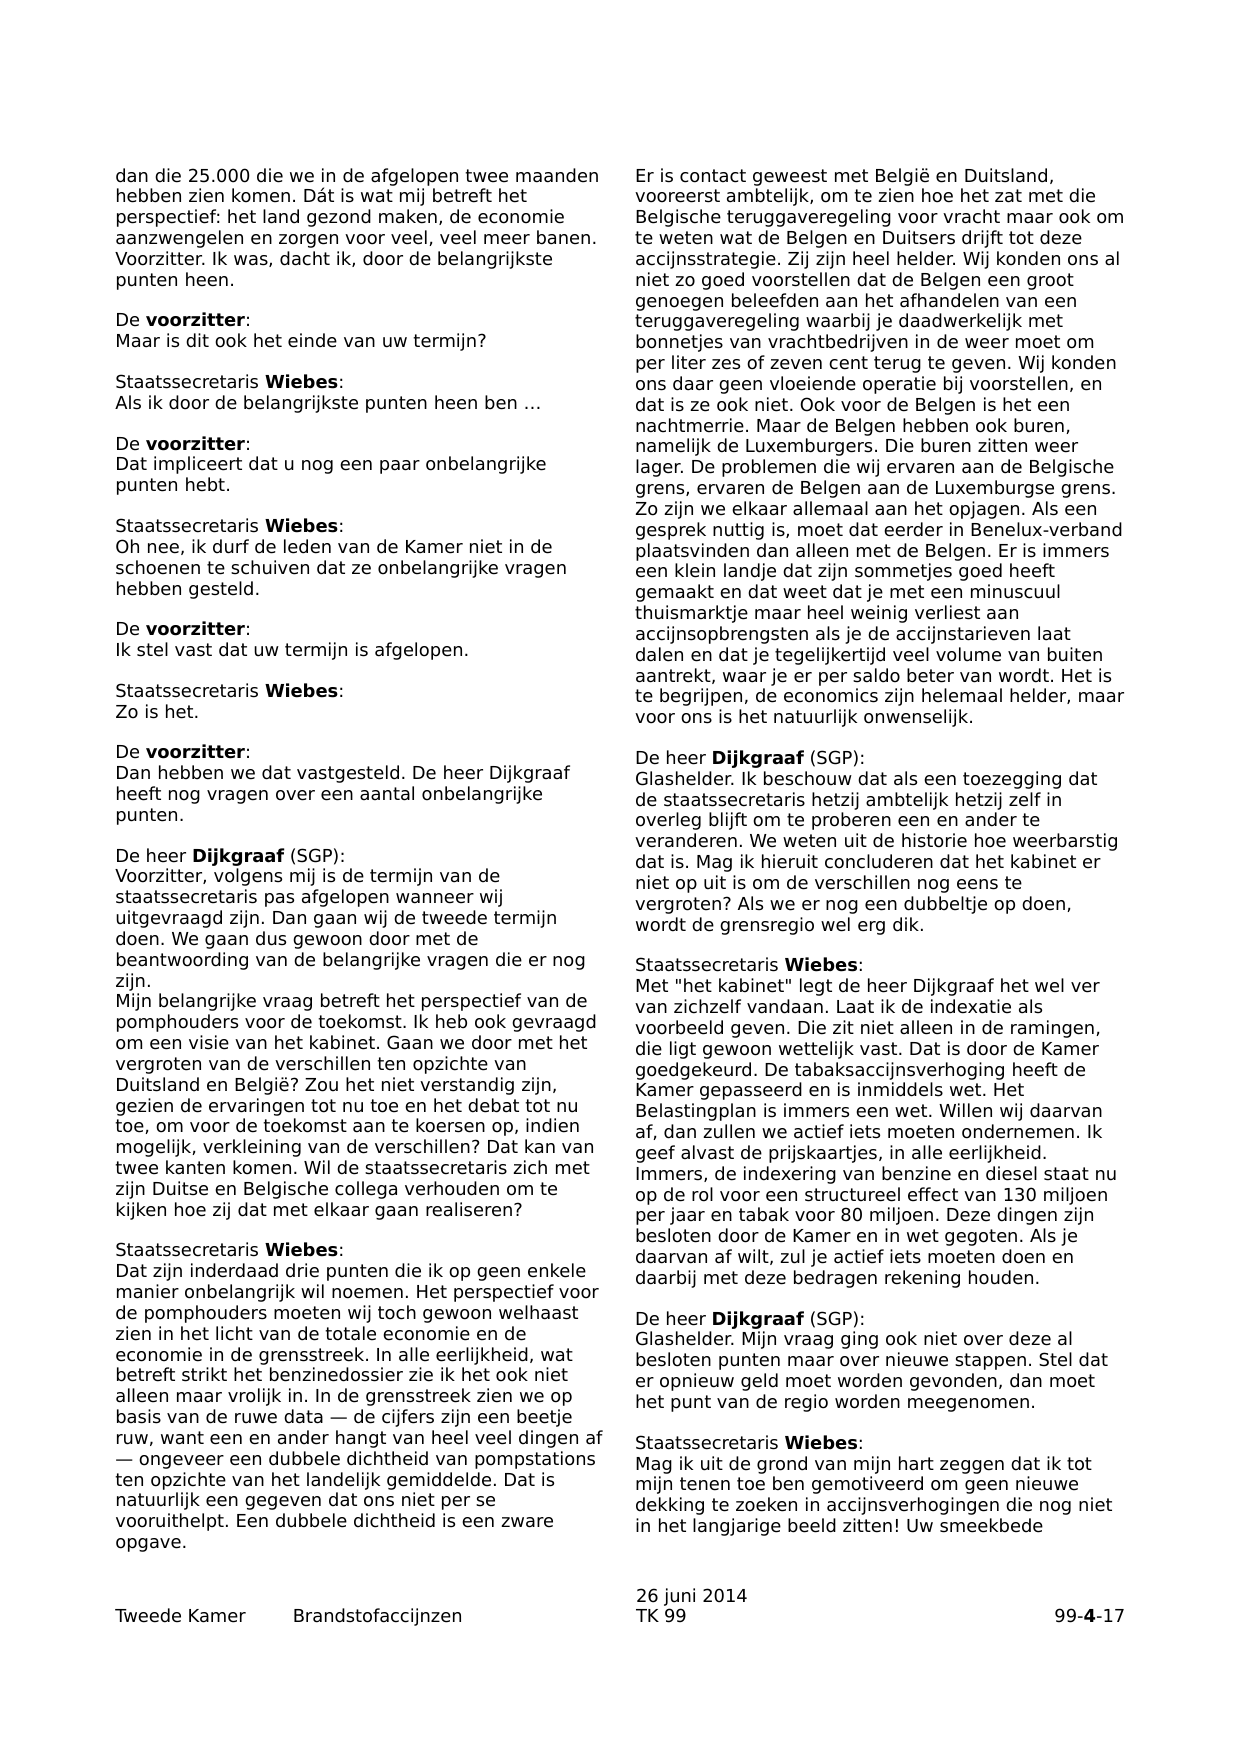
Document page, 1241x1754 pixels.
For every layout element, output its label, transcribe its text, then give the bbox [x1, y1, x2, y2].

text Glashelder. Ik beschouw dat als een toezegging dat de staatssecretaris hetzij ambtelijk hetzij zelf in overleg blijft om te proberen een en ander te veranderen. We weten uit de historie hoe weerbarstig dat is. Mag ik hieruit concluderen dat het kabinet er niet op uit is om de verschillen nog eens te vergroten? Als we er nog een dubbeltje op doen, wordt de grensregio wel erg dik. [635, 768, 1125, 935]
text De heer Dijkgraaf (SGP): [115, 845, 605, 866]
text Mag ik uit de grond van mijn hart zeggen dat ik tot mijn tenen toe ben gemotiveerd om geen nieuwe dekking te zoeken in accijnsverhogingen die nog niet in het langjarige beeld zitten! Uw smeekbede [635, 1453, 1125, 1537]
text Staatssecretaris Wiebes: [635, 1432, 1125, 1453]
text Dan hebben we dat vastgesteld. De heer Dijkgraaf heeft nog vragen over een aantal onbelangrijke punten. [115, 763, 605, 825]
text Staatssecretaris Wiebes: [115, 372, 605, 393]
text Oh nee, ik durf de leden van de Kamer niet in de schoenen te schuiven dat ze onbelangrijke vragen hebben gesteld. [115, 537, 605, 599]
text Voorzitter. Ik was, dacht ik, door de belangrijkste punten heen. [115, 249, 605, 290]
text Glashelder. Mijn vraag ging ook niet over deze al besloten punten maar over nieuwe stappen. Stel dat er opnieuw geld moet worden gevonden, dan moet het punt van de regio worden meegenomen. [635, 1329, 1125, 1412]
text De voorzitter: [115, 742, 605, 763]
text Staatssecretaris Wiebes: [115, 681, 605, 701]
text De voorzitter: [115, 619, 605, 640]
text dan die 25.000 die we in de afgelopen twee maanden hebben zien komen. Dát is wat mij betreft het perspectief: het land gezond maken, de economie aanzwengelen en zorgen voor veel, veel meer banen. [115, 165, 605, 249]
text De heer Dijkgraaf (SGP): [635, 1308, 1125, 1329]
text De heer Dijkgraaf (SGP): [635, 748, 1125, 768]
text Staatssecretaris Wiebes: [115, 516, 605, 537]
text Maar is dit ook het einde van uw termijn? [115, 331, 605, 352]
text Als ik door de belangrijkste punten heen ben … [115, 393, 605, 413]
text Met "het kabinet" legt de heer Dijkgraaf het wel ver van zichzelf vandaan. Laat ik de indexatie als voorbeeld geven. Die zit niet alleen in de ramingen, die ligt gewoon wettelijk vast. Dat is door de Kamer goedgekeurd. De tabaksaccijnsverhoging heeft de Kamer gepasseerd en is inmiddels wet. Het Belastingplan is immers een wet. Willen wij daarvan af, dan zullen we actief iets moeten ondernemen. Ik geef alvast de prijskaartjes, in alle eerlijkheid. Immers, de indexering van benzine en diesel staat nu op de rol voor een structureel effect van 130 miljoen per jaar en tabak voor 80 miljoen. Deze dingen zijn besloten door de Kamer en in wet gegoten. Als je daarvan af wilt, zul je actief iets moeten doen en daarbij met deze bedragen rekening houden. [635, 976, 1125, 1288]
text Mijn belangrijke vraag betreft het perspectief van de pomphouders voor de toekomst. Ik heb ook gevraagd om een visie van het kabinet. Gaan we door met het vergroten van de verschillen ten opzichte van Duitsland en België? Zou het niet verstandig zijn, gezien de ervaringen tot nu toe en het debat tot nu toe, om voor de toekomst aan te koersen op, indien mogelijk, verkleining van de verschillen? Dat kan van twee kanten komen. Wil de staatssecretaris zich met zijn Duitse en Belgische collega verhouden om te kijken hoe zij dat met elkaar gaan realiseren? [115, 991, 605, 1220]
text Voorzitter, volgens mij is de termijn van de staatssecretaris pas afgelopen wanneer wij uitgevraagd zijn. Dan gaan wij de tweede termijn doen. We gaan dus gewoon door met de beantwoording van de belangrijke vragen die er nog zijn. [115, 866, 605, 991]
text Staatssecretaris Wiebes: [635, 955, 1125, 976]
text Zo is het. [115, 701, 605, 722]
text De voorzitter: [115, 433, 605, 454]
text Dat impliceert dat u nog een paar onbelangrijke punten hebt. [115, 454, 605, 496]
text De voorzitter: [115, 310, 605, 331]
text Er is contact geweest met België en Duitsland, vooreerst ambtelijk, om te zien hoe het zat met die Belgische teruggaveregeling voor vracht maar ook om te weten wat de Belgen en Duitsers drijft tot deze accijnsstrategie. Zij zijn heel helder. Wij konden ons al niet zo goed voorstellen dat de Belgen een groot genoegen beleefden aan het afhandelen van een teruggaveregeling waarbij je daadwerkelijk met bonnetjes van vrachtbedrijven in de weer moet om per liter zes of zeven cent terug te geven. Wij konden ons daar geen vloeiende operatie bij voorstellen, en dat is ze ook niet. Ook voor de Belgen is het een nachtmerrie. Maar de Belgen hebben ook buren, namelijk de Luxemburgers. Die buren zitten weer lager. De problemen die wij ervaren aan de Belgische grens, ervaren de Belgen aan de Luxemburgse grens. Zo zijn we elkaar allemaal aan het opjagen. Als een gesprek nuttig is, moet dat eerder in Benelux-verband plaatsvinden dan alleen met de Belgen. Er is immers een klein landje dat zijn sommetjes goed heeft gemaakt en dat weet dat je met een minuscuul thuismarktje maar heel weinig verliest aan accijnsopbrengsten als je de accijnstarieven laat dalen en dat je tegelijkertijd veel volume van buiten aantrekt, waar je er per saldo beter van wordt. Het is te begrijpen, de economics zijn helemaal helder, maar voor ons is het natuurlijk onwenselijk. [635, 165, 1125, 728]
text Dat zijn inderdaad drie punten die ik op geen enkele manier onbelangrijk wil noemen. Het perspectief voor de pomphouders moeten wij toch gewoon welhaast zien in het licht van de totale economie en de economie in de grensstreek. In alle eerlijkheid, wat betreft strikt het benzinedossier zie ik het ook niet alleen maar vrolijk in. In de grensstreek zien we op basis van de ruwe data — de cijfers zijn een beetje ruw, want een en ander hangt van heel veel dingen af — ongeveer een dubbele dichtheid van pompstations ten opzichte van het landelijk gemiddelde. Dat is natuurlijk een gegeven dat ons niet per se vooruithelpt. Een dubbele dichtheid is een zware opgave. [115, 1261, 605, 1553]
text Ik stel vast dat uw termijn is afgelopen. [115, 640, 605, 661]
text Staatssecretaris Wiebes: [115, 1240, 605, 1261]
